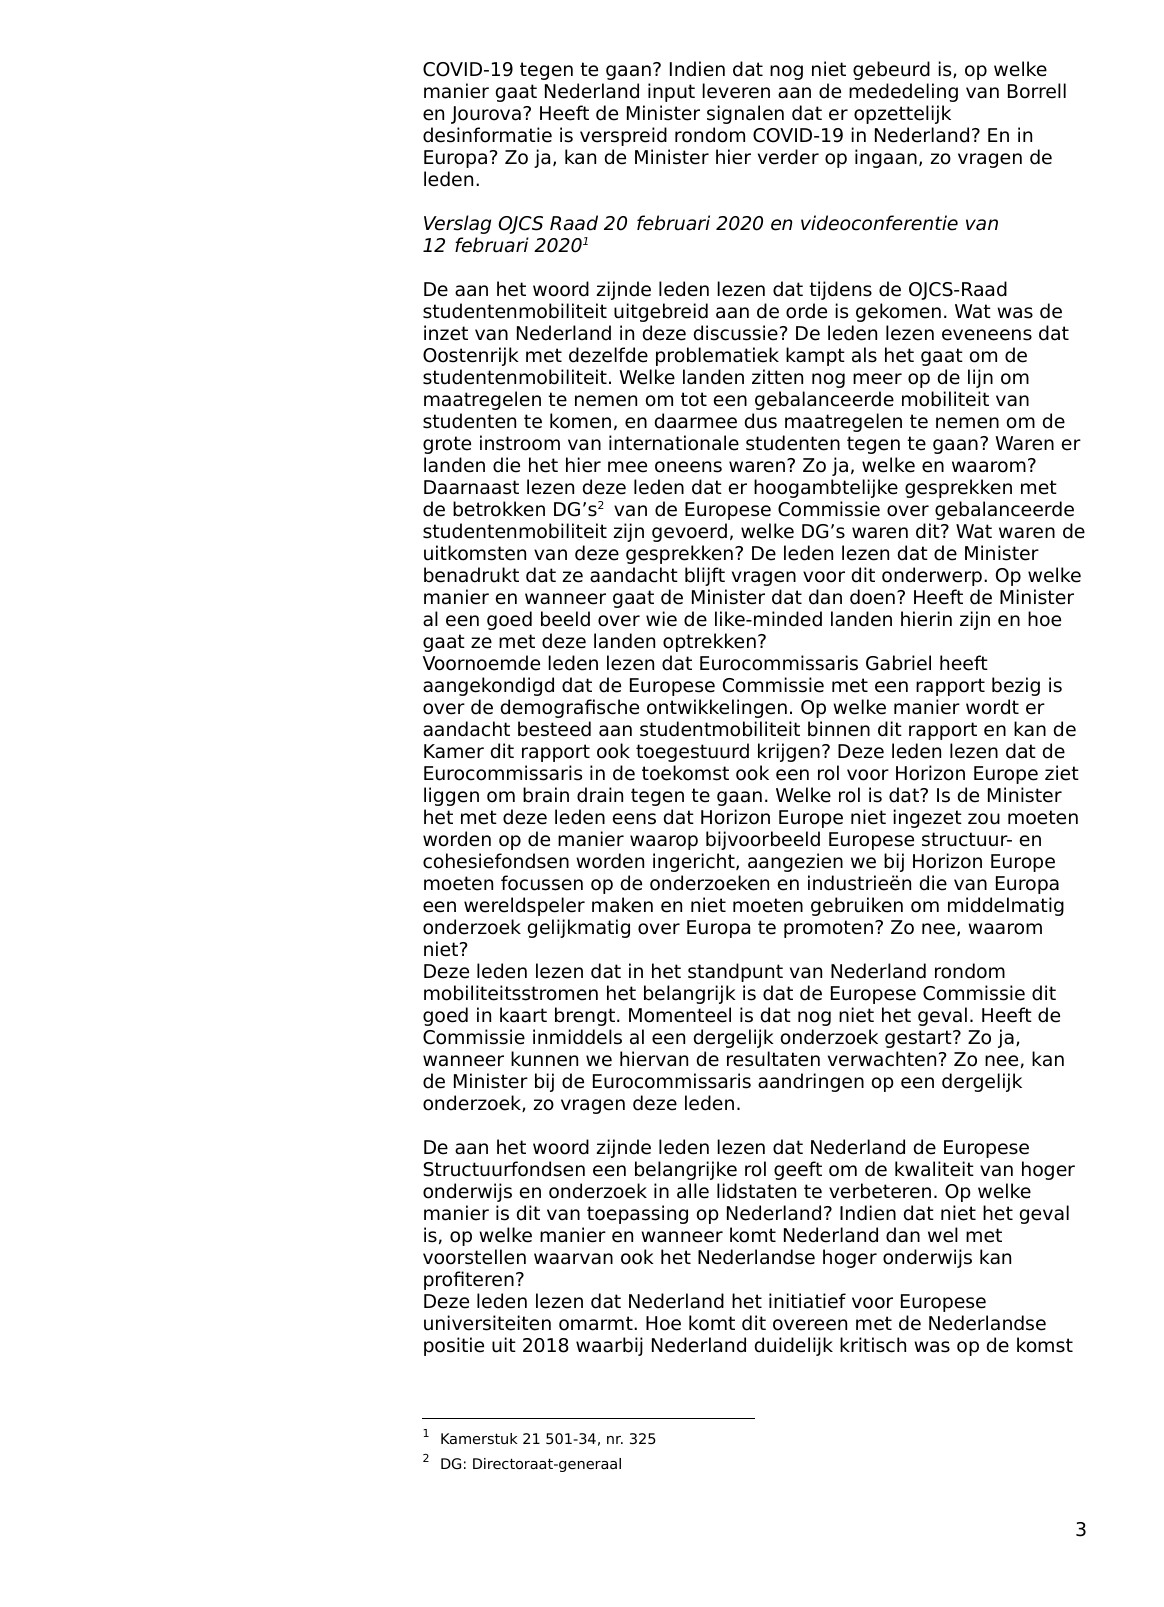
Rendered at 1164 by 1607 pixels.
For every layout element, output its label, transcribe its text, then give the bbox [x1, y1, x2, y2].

text Deze leden lezen dat in het standpunt van Nederland rondom mobiliteitsstromen het belangrijk is dat de Europese Commissie dit goed in kaart brengt. Momenteel is dat nog niet het geval. Heeft de Commissie inmiddels al een dergelijk onderzoek gestart? Zo ja, wanneer kunnen we hiervan de resultaten verwachten? Zo nee, kan de Minister bij de Eurocommissaris aandringen op een dergelijk onderzoek, zo vragen deze leden. [422, 961, 1087, 1114]
text Deze leden lezen dat Nederland het initiatief voor Europese universiteiten omarmt. Hoe komt dit overeen met de Nederlandse positie uit 2018 waarbij Nederland duidelijk kritisch was op de komst [422, 1291, 1087, 1356]
text De aan het woord zijnde leden lezen dat tijdens de OJCS-Raad studentenmobiliteit uitgebreid aan de orde is gekomen. Wat was de inzet van Nederland in deze discussie? De leden lezen eveneens dat Oostenrijk met dezelfde problematiek kampt als het gaat om de studentenmobiliteit. Welke landen zitten nog meer op de lijn om maatregelen te nemen om tot een gebalanceerde mobiliteit van studenten te komen, en daarmee dus maatregelen te nemen om de grote instroom van internationale studenten tegen te gaan? Waren er landen die het hier mee oneens waren? Zo ja, welke en waarom? Daarnaast lezen deze leden dat er hoogambtelijke gesprekken met de betrokken DG’s van de Europese Commissie over gebalanceerde studentenmobiliteit zijn gevoerd, welke DG’s waren dit? Wat waren de uitkomsten van deze gesprekken? De leden lezen dat de Minister benadrukt dat ze aandacht blijft vragen voor dit onderwerp. Op welke manier en wanneer gaat de Minister dat dan doen? Heeft de Minister al een goed beeld over wie de like-minded landen hierin zijn en hoe gaat ze met deze landen optrekken? [422, 279, 1087, 653]
text DG: Directoraat-generaal [422, 1452, 1087, 1474]
text COVID-19 tegen te gaan? Indien dat nog niet gebeurd is, op welke manier gaat Nederland input leveren aan de mededeling van Borrell en Jourova? Heeft de Minister signalen dat er opzettelijk desinformatie is verspreid rondom COVID-19 in Nederland? En in Europa? Zo ja, kan de Minister hier verder op ingaan, zo vragen de leden. [422, 59, 1087, 191]
text Voornoemde leden lezen dat Eurocommissaris Gabriel heeft aangekondigd dat de Europese Commissie met een rapport bezig is over de demografische ontwikkelingen. Op welke manier wordt er aandacht besteed aan studentmobiliteit binnen dit rapport en kan de Kamer dit rapport ook toegestuurd krijgen? Deze leden lezen dat de Eurocommissaris in de toekomst ook een rol voor Horizon Europe ziet liggen om brain drain tegen te gaan. Welke rol is dat? Is de Minister het met deze leden eens dat Horizon Europe niet ingezet zou moeten worden op de manier waarop bijvoorbeeld Europese structuur- en cohesiefondsen worden ingericht, aangezien we bij Horizon Europe moeten focussen op de onderzoeken en industrieën die van Europa een wereldspeler maken en niet moeten gebruiken om middelmatig onderzoek gelijkmatig over Europa te promoten? Zo nee, waarom niet? [422, 653, 1087, 961]
text De aan het woord zijnde leden lezen dat Nederland de Europese Structuurfondsen een belangrijke rol geeft om de kwaliteit van hoger onderwijs en onderzoek in alle lidstaten te verbeteren. Op welke manier is dit van toepassing op Nederland? Indien dat niet het geval is, op welke manier en wanneer komt Nederland dan wel met voorstellen waarvan ook het Nederlandse hoger onderwijs kan profiteren? [422, 1137, 1087, 1291]
subtitle Verslag OJCS Raad 20 februari 2020 en videoconferentie van 12 februari 2020 [422, 213, 1087, 257]
text Kamerstuk 21 501-34, nr. 325 [422, 1427, 1087, 1449]
